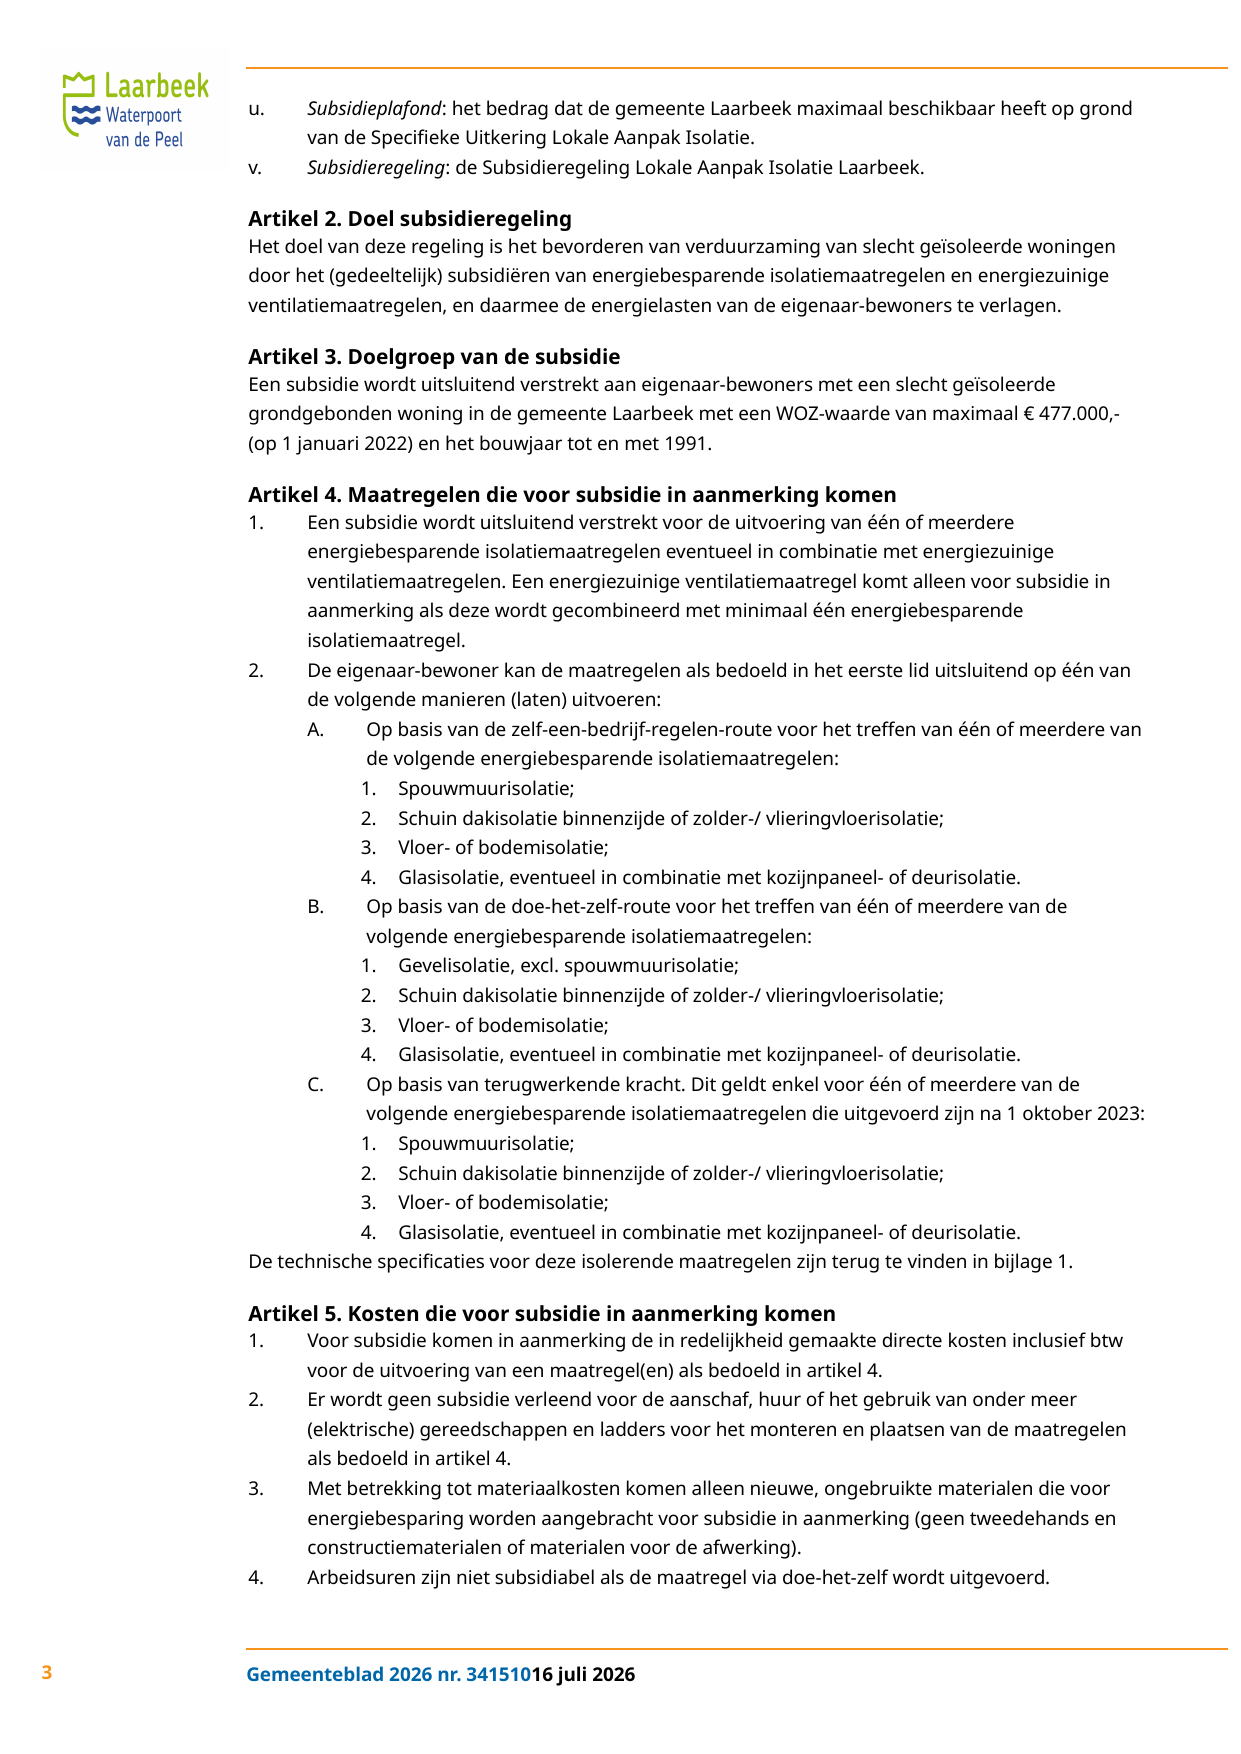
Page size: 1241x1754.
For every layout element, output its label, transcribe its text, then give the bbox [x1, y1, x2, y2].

list Met betrekking tot materiaalkosten komen alleen nieuwe, ongebruikte materialen die voor energiebesparing worden aangebracht voor subsidie in aanmerking (geen tweedehands en constructiematerialen of materialen voor de afwerking). [248, 1475, 1152, 1560]
list Subsidieplafond: het bedrag dat de gemeente Laarbeek maximaal beschikbaar heeft op grond van de Specifieke Uitkering Lokale Aanpak Isolatie. [248, 95, 1152, 150]
text Een subsidie wordt uitsluitend verstrekt aan eigenaar-bewoners met een slecht geïsoleerde grondgebonden woning in de gemeente Laarbeek met een WOZ-waarde van maximaal € 477.000,- (op 1 januari 2022) en het bouwjaar tot en met 1991. [248, 371, 1152, 456]
text Artikel 5. Kosten die voor subsidie in aanmerking komen [248, 1299, 1152, 1327]
list Op basis van de doe-het-zelf-route voor het treffen van één of meerdere van de volgende energiebesparende isolatiemaatregelen: [307, 893, 1152, 949]
list Vloer- of bodemisolatie; [361, 1189, 1152, 1215]
list Glasisolatie, eventueel in combinatie met kozijnpaneel- of deurisolatie. [361, 1219, 1152, 1244]
picture [41, 47, 231, 172]
list Een subsidie wordt uitsluitend verstrekt voor de uitvoering van één of meerdere energiebesparende isolatiemaatregelen eventueel in combinatie met energiezuinige ventilatiemaatregelen. Een energiezuinige ventilatiemaatregel komt alleen voor subsidie in aanmerking als deze wordt gecombineerd met minimaal één energiebesparende isolatiemaatregel. [248, 509, 1152, 653]
list Voor subsidie komen in aanmerking de in redelijkheid gemaakte directe kosten inclusief btw voor de uitvoering van een maatregel(en) als bedoeld in artikel 4. [248, 1327, 1152, 1383]
text De technische specificaties voor deze isolerende maatregelen zijn terug te vinden in bijlage 1. [248, 1248, 1152, 1274]
list Glasisolatie, eventueel in combinatie met kozijnpaneel- of deurisolatie. [361, 1041, 1152, 1067]
text Artikel 3. Doelgroep van de subsidie [248, 342, 1152, 371]
list Subsidieregeling: de Subsidieregeling Lokale Aanpak Isolatie Laarbeek. [248, 154, 1152, 180]
text Artikel 2. Doel subsidieregeling [248, 204, 1152, 233]
list Arbeidsuren zijn niet subsidiabel als de maatregel via doe-het-zelf wordt uitgevoerd. [248, 1564, 1152, 1590]
text Artikel 4. Maatregelen die voor subsidie in aanmerking komen [248, 480, 1152, 509]
list Vloer- of bodemisolatie; [361, 1012, 1152, 1037]
list Spouwmuurisolatie; [361, 775, 1152, 801]
list Op basis van de zelf-een-bedrijf-regelen-route voor het treffen van één of meerdere van de volgende energiebesparende isolatiemaatregelen: [307, 716, 1152, 771]
list Vloer- of bodemisolatie; [361, 834, 1152, 860]
list De eigenaar-bewoner kan de maatregelen als bedoeld in het eerste lid uitsluitend op één van de volgende manieren (laten) uitvoeren: [248, 657, 1152, 712]
list Gevelisolatie, excl. spouwmuurisolatie; [361, 953, 1152, 978]
text Het doel van deze regeling is het bevorderen van verduurzaming van slecht geïsoleerde woningen door het (gedeeltelijk) subsidiëren van energiebesparende isolatiemaatregelen en energiezuinige ventilatiemaatregelen, en daarmee de energielasten van de eigenaar-bewoners te verlagen. [248, 233, 1152, 318]
list Schuin dakisolatie binnenzijde of zolder-/ vlieringvloerisolatie; [361, 1160, 1152, 1185]
list Schuin dakisolatie binnenzijde of zolder-/ vlieringvloerisolatie; [361, 805, 1152, 830]
list Op basis van terugwerkende kracht. Dit geldt enkel voor één of meerdere van de volgende energiebesparende isolatiemaatregelen die uitgevoerd zijn na 1 oktober 2023: [307, 1071, 1152, 1126]
list Glasisolatie, eventueel in combinatie met kozijnpaneel- of deurisolatie. [361, 864, 1152, 889]
list Schuin dakisolatie binnenzijde of zolder-/ vlieringvloerisolatie; [361, 982, 1152, 1008]
list Spouwmuurisolatie; [361, 1130, 1152, 1156]
list Er wordt geen subsidie verleend voor de aanschaf, huur of het gebruik van onder meer (elektrische) gereedschappen en ladders voor het monteren en plaatsen van de maatregelen als bedoeld in artikel 4. [248, 1386, 1152, 1471]
